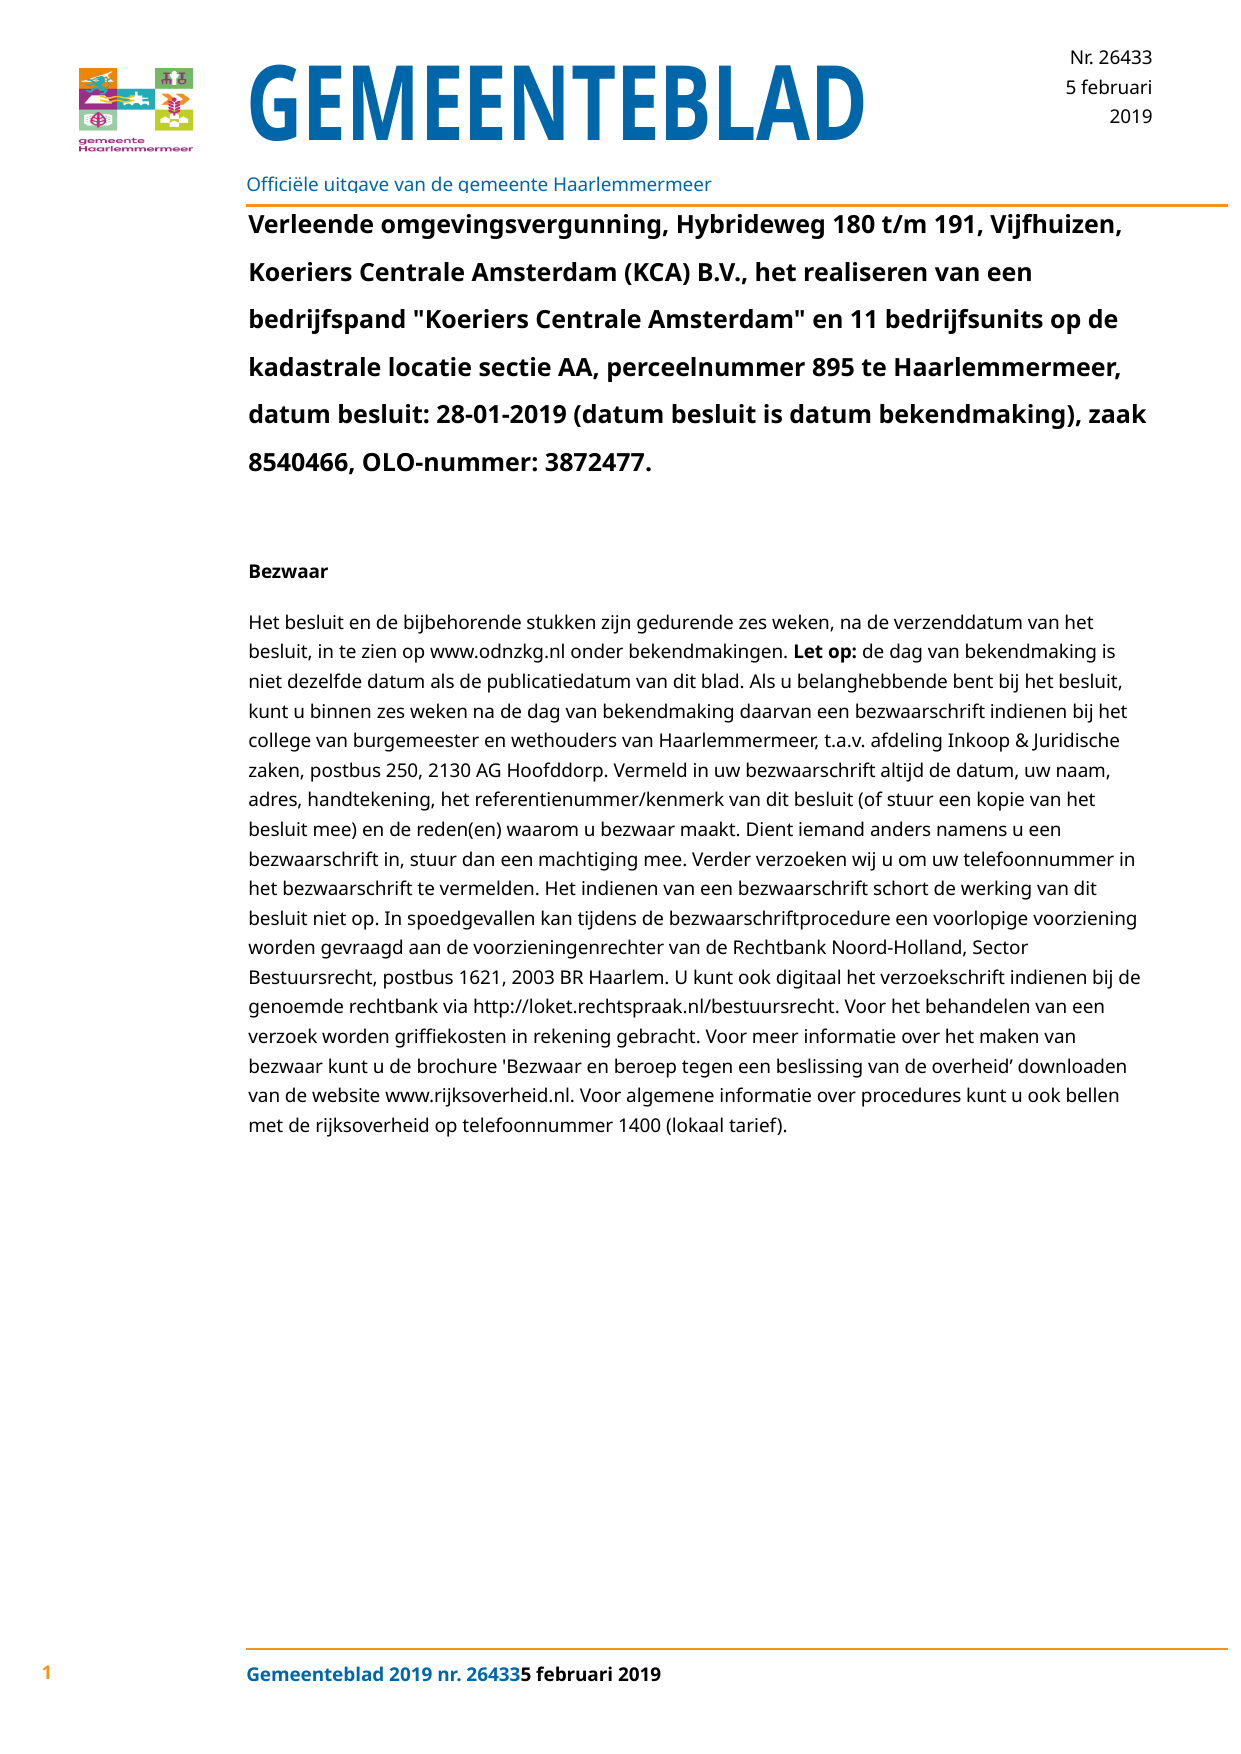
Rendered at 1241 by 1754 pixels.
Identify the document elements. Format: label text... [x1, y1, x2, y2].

text Bezwaar [248, 559, 1152, 584]
text Verleende omgevingsvergunning, Hybrideweg 180 t/m 191, Vijfhuizen, Koeriers Centrale Amsterdam (KCA) B.V., het realiseren van een bedrijfspand "Koeriers Centrale Amsterdam" en 11 bedrijfsunits op de kadastrale locatie sectie AA, perceelnummer 895 te Haarlemmermeer, datum besluit: 28-01-2019 (datum besluit is datum bekendmaking), zaak 8540466, OLO-nummer: 3872477. [248, 207, 1152, 479]
picture [41, 47, 231, 172]
text Het besluit en de bijbehorende stukken zijn gedurende zes weken, na de verzenddatum van het besluit, in te zien op www.odnzkg.nl onder bekendmakingen. Let op: de dag van bekendmaking is niet dezelfde datum als de publicatiedatum van dit blad. Als u belanghebbende bent bij het besluit, kunt u binnen zes weken na de dag van bekendmaking daarvan een bezwaarschrift indienen bij het college van burgemeester en wethouders van Haarlemmermeer, t.a.v. afdeling Inkoop & Juridische zaken, postbus 250, 2130 AG Hoofddorp. Vermeld in uw bezwaarschrift altijd de datum, uw naam, adres, handtekening, het referentienummer/kenmerk van dit besluit (of stuur een kopie van het besluit mee) en de reden(en) waarom u bezwaar maakt. Dient iemand anders namens u een bezwaarschrift in, stuur dan een machtiging mee. Verder verzoeken wij u om uw telefoonnummer in het bezwaarschrift te vermelden. Het indienen van een bezwaarschrift schort de werking van dit besluit niet op. In spoedgevallen kan tijdens de bezwaarschriftprocedure een voorlopige voorziening worden gevraagd aan de voorzieningenrechter van de Rechtbank Noord-Holland, Sector Bestuursrecht, postbus 1621, 2003 BR Haarlem. U kunt ook digitaal het verzoekschrift indienen bij de genoemde rechtbank via http://loket.rechtspraak.nl/bestuursrecht. Voor het behandelen van een verzoek worden griffiekosten in rekening gebracht. Voor meer informatie over het maken van bezwaar kunt u de brochure 'Bezwaar en beroep tegen een beslissing van de overheid’ downloaden van de website www.rijksoverheid.nl. Voor algemene informatie over procedures kunt u ook bellen met de rijksoverheid op telefoonnummer 1400 (lokaal tarief). [248, 609, 1152, 1138]
